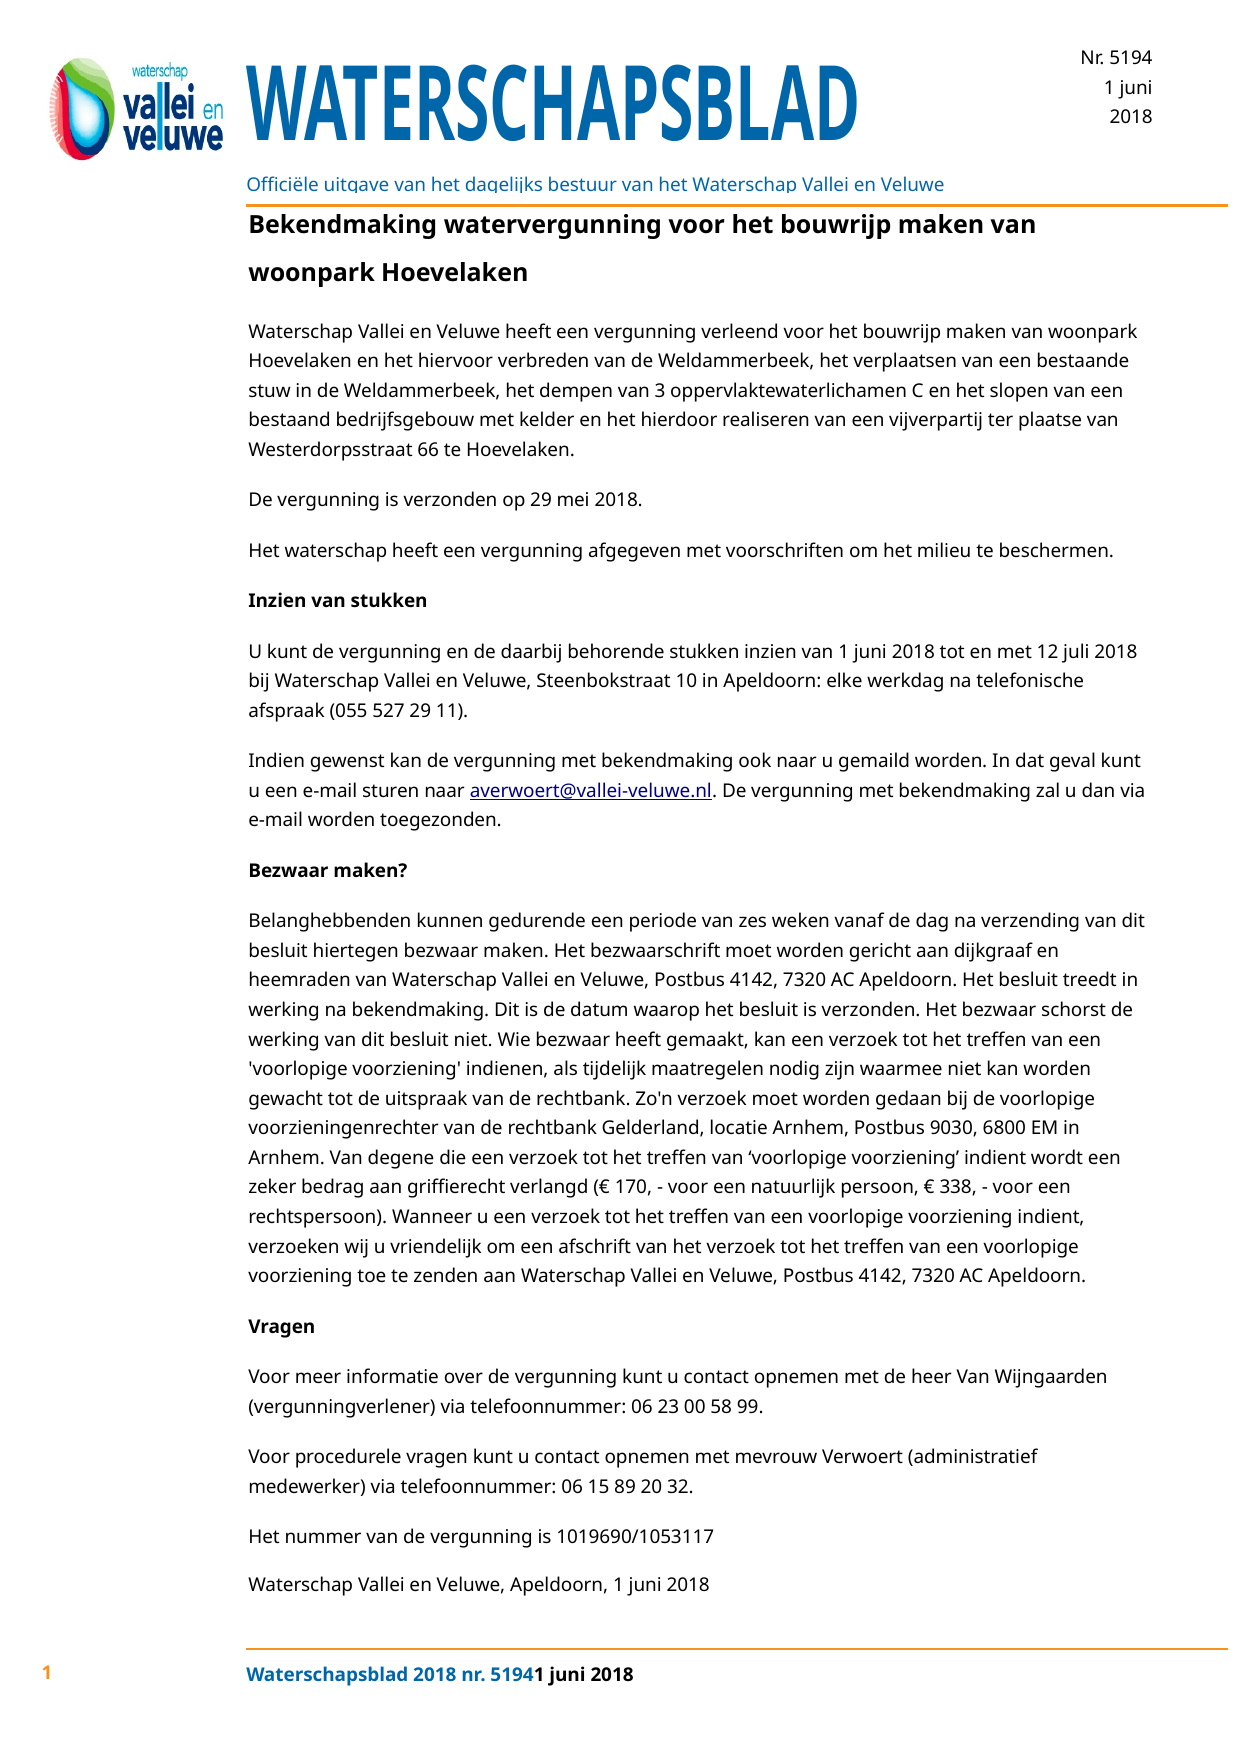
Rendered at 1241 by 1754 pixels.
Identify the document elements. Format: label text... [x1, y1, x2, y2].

text Het waterschap heeft een vergunning afgegeven met voorschriften om het milieu te beschermen. [248, 537, 1152, 563]
text Inzien van stukken [248, 587, 1152, 613]
text Indien gewenst kan de vergunning met bekendmaking ook naar u gemaild worden. In dat geval kunt u een e-mail sturen naar averwoert@vallei-veluwe.nl. De vergunning met bekendmaking zal u dan via e-mail worden toegezonden. [248, 747, 1152, 832]
text Vragen [248, 1313, 1152, 1339]
text Waterschap Vallei en Veluwe, Apeldoorn, 1 juni 2018 [248, 1571, 1152, 1597]
text Bekendmaking watervergunning voor het bouwrijp maken van woonpark Hoevelaken [248, 207, 1152, 288]
text Het nummer van de vergunning is 1019690/1053117 [248, 1523, 1152, 1549]
text U kunt de vergunning en de daarbij behorende stukken inzien van 1 juni 2018 tot en met 12 juli 2018 bij Waterschap Vallei en Veluwe, Steenbokstraat 10 in Apeldoorn: elke werkdag na telefonische afspraak (055 527 29 11). [248, 638, 1152, 723]
text De vergunning is verzonden op 29 mei 2018. [248, 487, 1152, 512]
text Voor procedurele vragen kunt u contact opnemen met mevrouw Verwoert (administratief medewerker) via telefoonnummer: 06 15 89 20 32. [248, 1443, 1152, 1499]
text Bezwaar maken? [248, 857, 1152, 883]
picture [41, 47, 231, 172]
text Voor meer informatie over de vergunning kunt u contact opnemen met de heer Van Wijngaarden (vergunningverlener) via telefoonnummer: 06 23 00 58 99. [248, 1363, 1152, 1419]
text Belanghebbenden kunnen gedurende een periode van zes weken vanaf de dag na verzending van dit besluit hiertegen bezwaar maken. Het bezwaarschrift moet worden gericht aan dijkgraaf en heemraden van Waterschap Vallei en Veluwe, Postbus 4142, 7320 AC Apeldoorn. Het besluit treedt in werking na bekendmaking. Dit is de datum waarop het besluit is verzonden. Het bezwaar schorst de werking van dit besluit niet. Wie bezwaar heeft gemaakt, kan een verzoek tot het treffen van een 'voorlopige voorziening' indienen, als tijdelijk maatregelen nodig zijn waarmee niet kan worden gewacht tot de uitspraak van de rechtbank. Zo'n verzoek moet worden gedaan bij de voorlopige voorzieningenrechter van de rechtbank Gelderland, locatie Arnhem, Postbus 9030, 6800 EM in Arnhem. Van degene die een verzoek tot het treffen van ‘voorlopige voorziening’ indient wordt een zeker bedrag aan griffierecht verlangd (€ 170, - voor een natuurlijk persoon, € 338, - voor een rechtspersoon). Wanneer u een verzoek tot het treffen van een voorlopige voorziening indient, verzoeken wij u vriendelijk om een afschrift van het verzoek tot het treffen van een voorlopige voorziening toe te zenden aan Waterschap Vallei en Veluwe, Postbus 4142, 7320 AC Apeldoorn. [248, 907, 1152, 1288]
text Waterschap Vallei en Veluwe heeft een vergunning verleend voor het bouwrijp maken van woonpark Hoevelaken en het hiervoor verbreden van de Weldammerbeek, het verplaatsen van een bestaande stuw in de Weldammerbeek, het dempen van 3 oppervlaktewaterlichamen C en het slopen van een bestaand bedrijfsgebouw met kelder en het hierdoor realiseren van een vijverpartij ter plaatse van Westerdorpsstraat 66 te Hoevelaken. [248, 318, 1152, 462]
